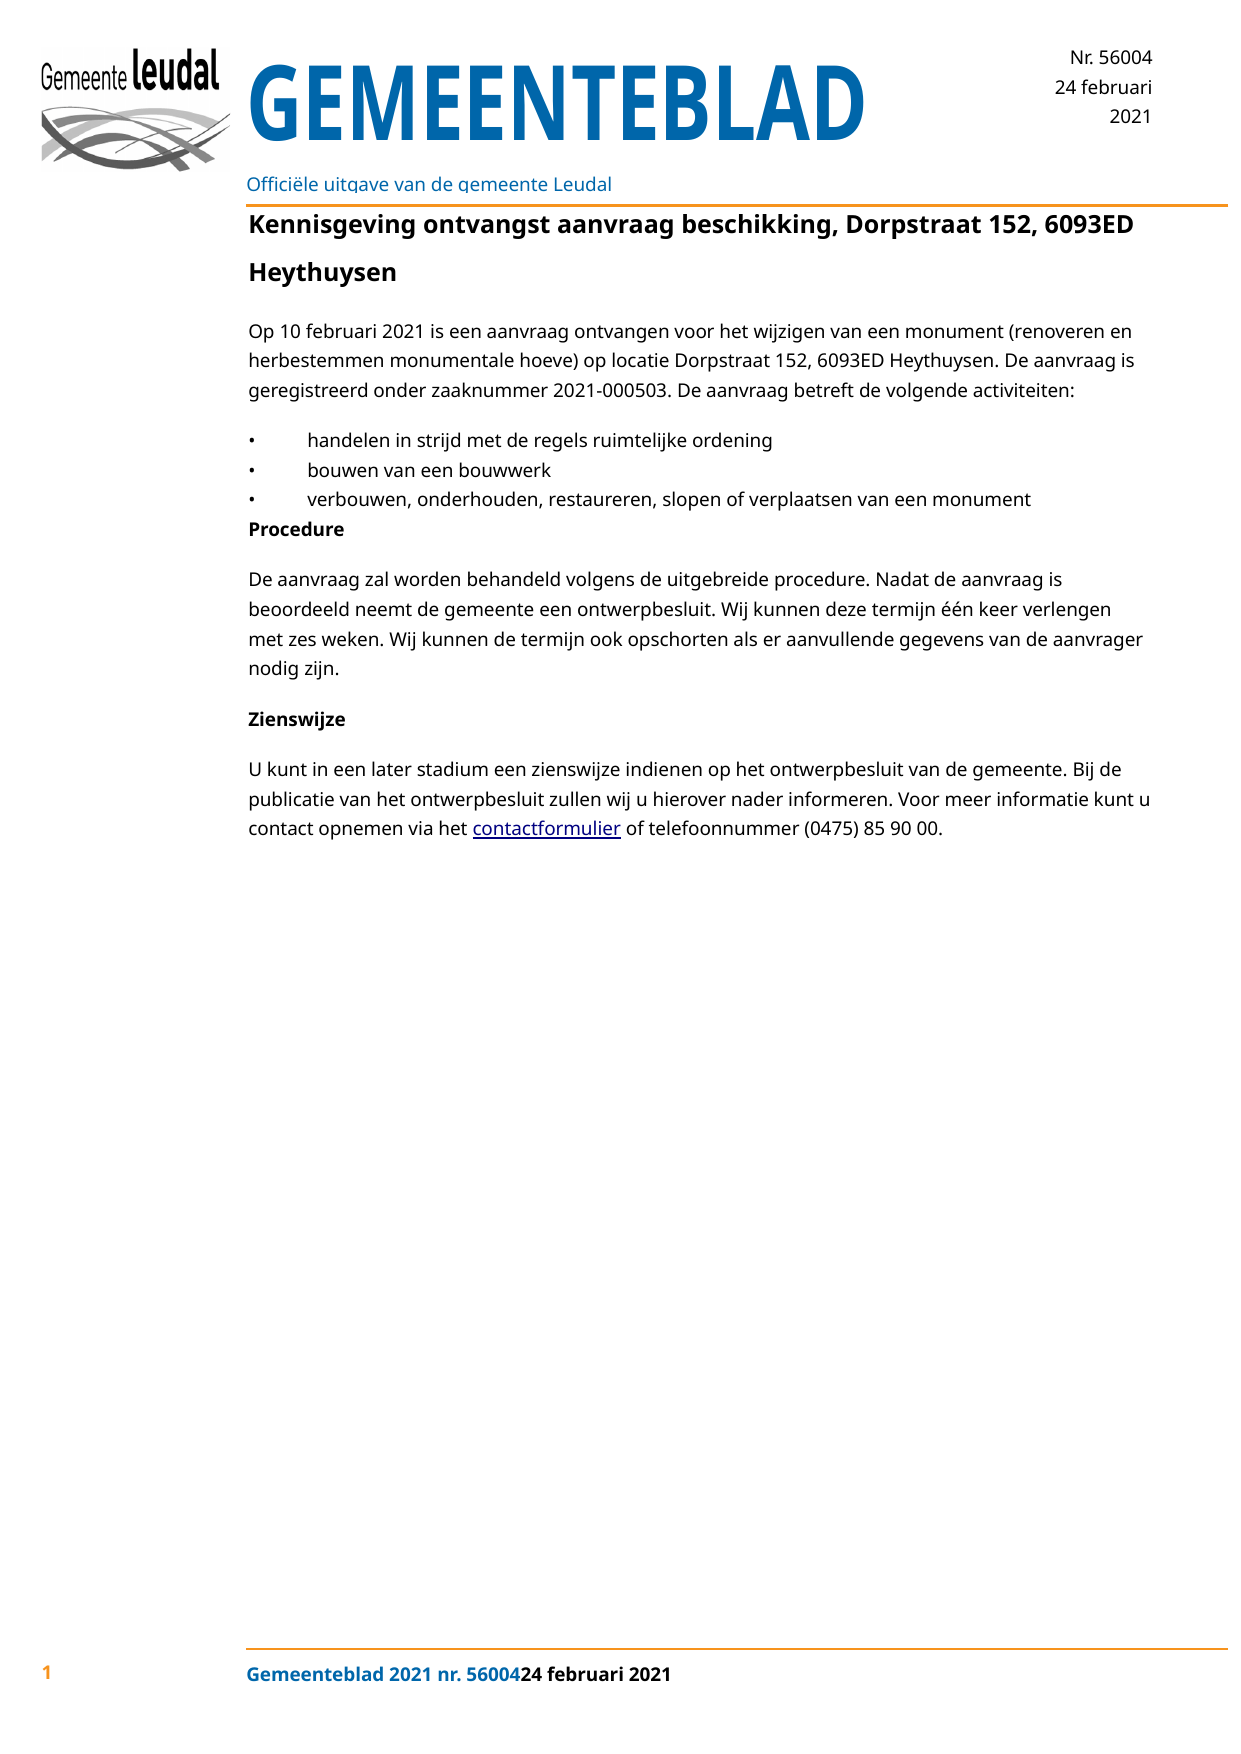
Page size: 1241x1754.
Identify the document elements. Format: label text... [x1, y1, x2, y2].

list handelen in strijd met de regels ruimtelijke ordening [248, 427, 1152, 453]
picture [41, 47, 231, 172]
text Kennisgeving ontvangst aanvraag beschikking, Dorpstraat 152, 6093ED Heythuysen [248, 207, 1152, 288]
text Procedure [248, 516, 1152, 542]
text Zienswijze [248, 706, 1152, 732]
text De aanvraag zal worden behandeld volgens de uitgebreide procedure. Nadat de aanvraag is beoordeeld neemt de gemeente een ontwerpbesluit. Wij kunnen deze termijn één keer verlengen met zes weken. Wij kunnen de termijn ook opschorten als er aanvullende gegevens van de aanvrager nodig zijn. [248, 567, 1152, 681]
text Op 10 februari 2021 is een aanvraag ontvangen voor het wijzigen van een monument (renoveren en herbestemmen monumentale hoeve) op locatie Dorpstraat 152, 6093ED Heythuysen. De aanvraag is geregistreerd onder zaaknummer 2021-000503. De aanvraag betreft de volgende activiteiten: [248, 318, 1152, 403]
list bouwen van een bouwwerk [248, 457, 1152, 483]
list verbouwen, onderhouden, restaureren, slopen of verplaatsen van een monument [248, 487, 1152, 512]
text U kunt in een later stadium een zienswijze indienen op het ontwerpbesluit van de gemeente. Bij de publicatie van het ontwerpbesluit zullen wij u hierover nader informeren. Voor meer informatie kunt u contact opnemen via het contactformulier of telefoonnummer (0475) 85 90 00. [248, 756, 1152, 841]
